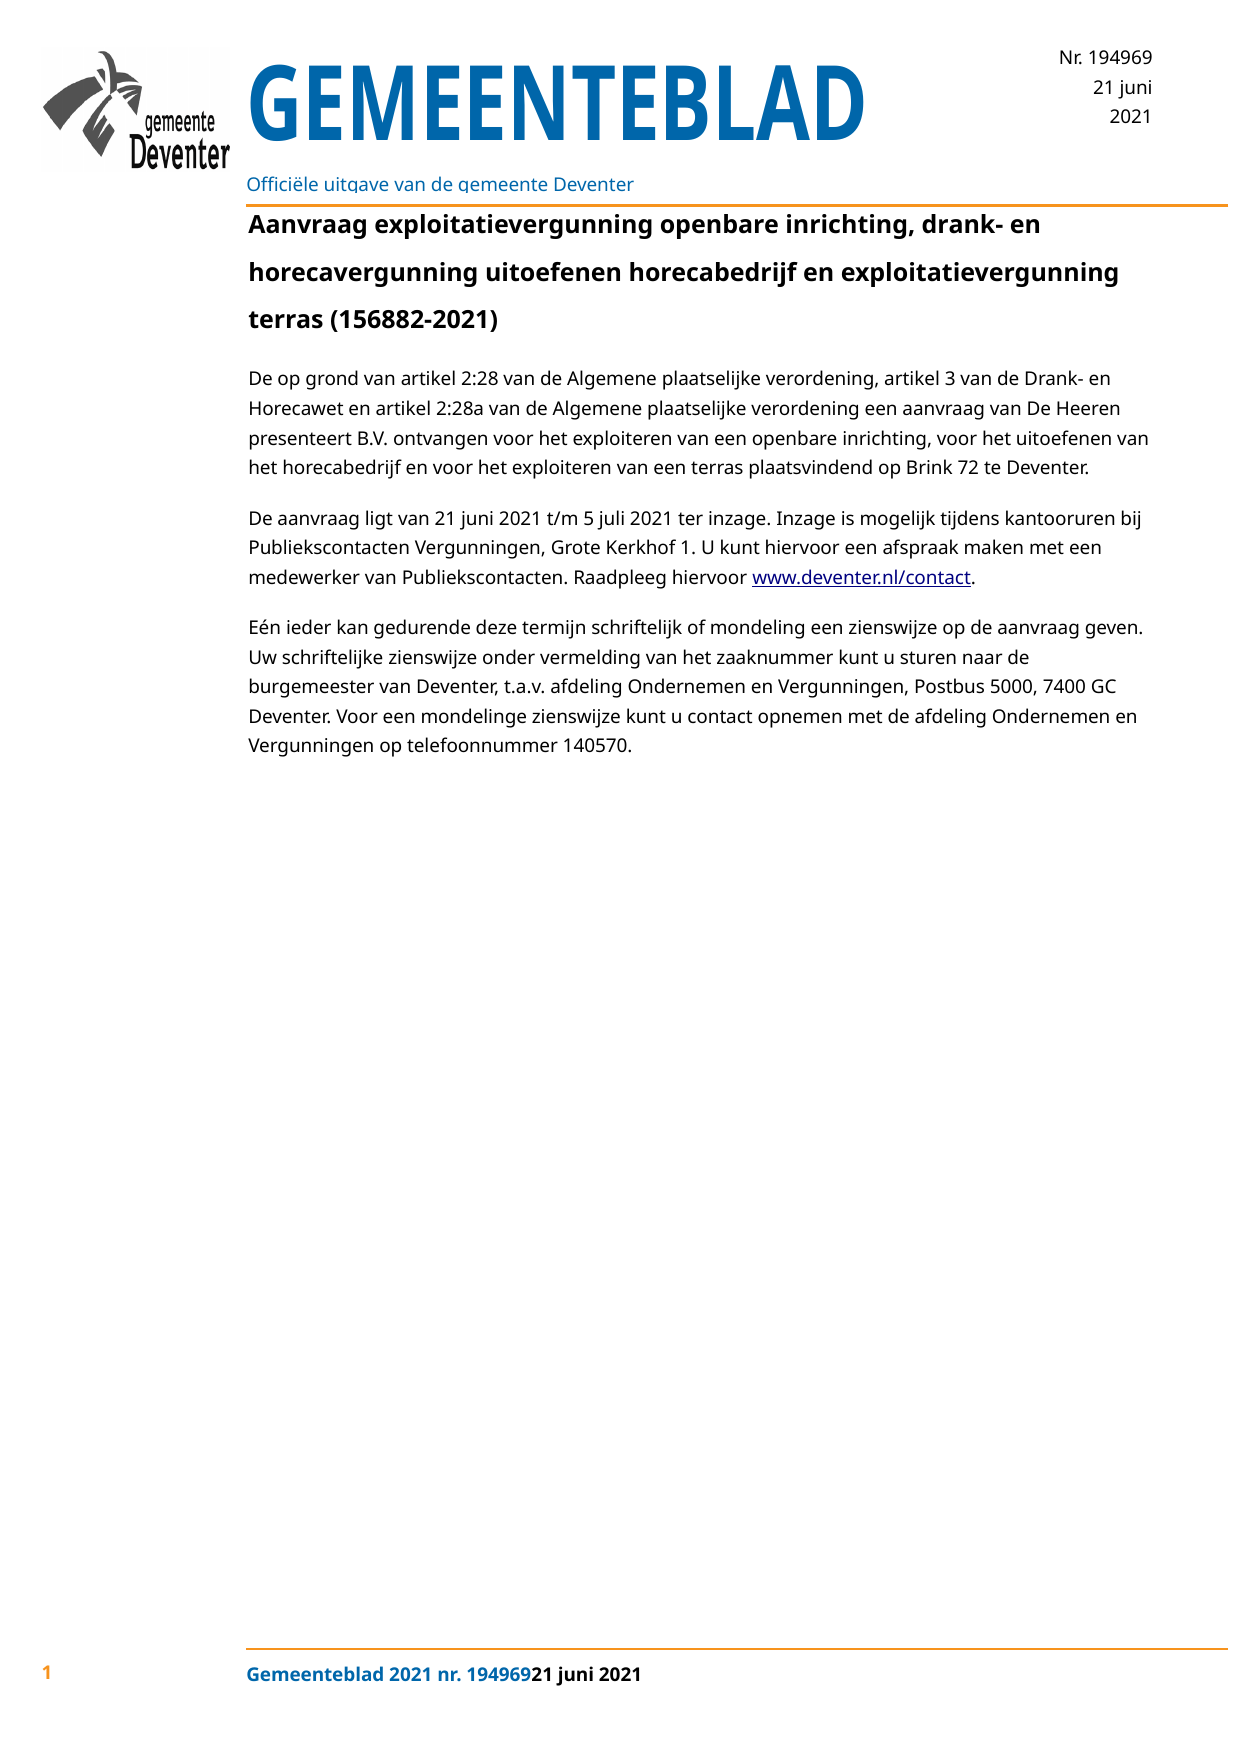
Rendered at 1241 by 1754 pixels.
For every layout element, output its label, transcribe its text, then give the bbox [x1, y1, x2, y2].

text De op grond van artikel 2:28 van de Algemene plaatselijke verordening, artikel 3 van de Drank- en Horecawet en artikel 2:28a van de Algemene plaatselijke verordening een aanvraag van De Heeren presenteert B.V. ontvangen voor het exploiteren van een openbare inrichting, voor het uitoefenen van het horecabedrijf en voor het exploiteren van een terras plaatsvindend op Brink 72 te Deventer. [248, 366, 1152, 480]
text De aanvraag ligt van 21 juni 2021 t/m 5 juli 2021 ter inzage. Inzage is mogelijk tijdens kantooruren bij Publiekscontacten Vergunningen, Grote Kerkhof 1. U kunt hiervoor een afspraak maken met een medewerker van Publiekscontacten. Raadpleeg hiervoor www.deventer.nl/contact. [248, 505, 1152, 589]
text Aanvraag exploitatievergunning openbare inrichting, drank- en horecavergunning uitoefenen horecabedrijf en exploitatievergunning terras (156882-2021) [248, 207, 1152, 336]
picture [41, 47, 231, 172]
text Eén ieder kan gedurende deze termijn schriftelijk of mondeling een zienswijze op de aanvraag geven. Uw schriftelijke zienswijze onder vermelding van het zaaknummer kunt u sturen naar de burgemeester van Deventer, t.a.v. afdeling Ondernemen en Vergunningen, Postbus 5000, 7400 GC Deventer. Voor een mondelinge zienswijze kunt u contact opnemen met de afdeling Ondernemen en Vergunningen op telefoonnummer 140570. [248, 614, 1152, 758]
